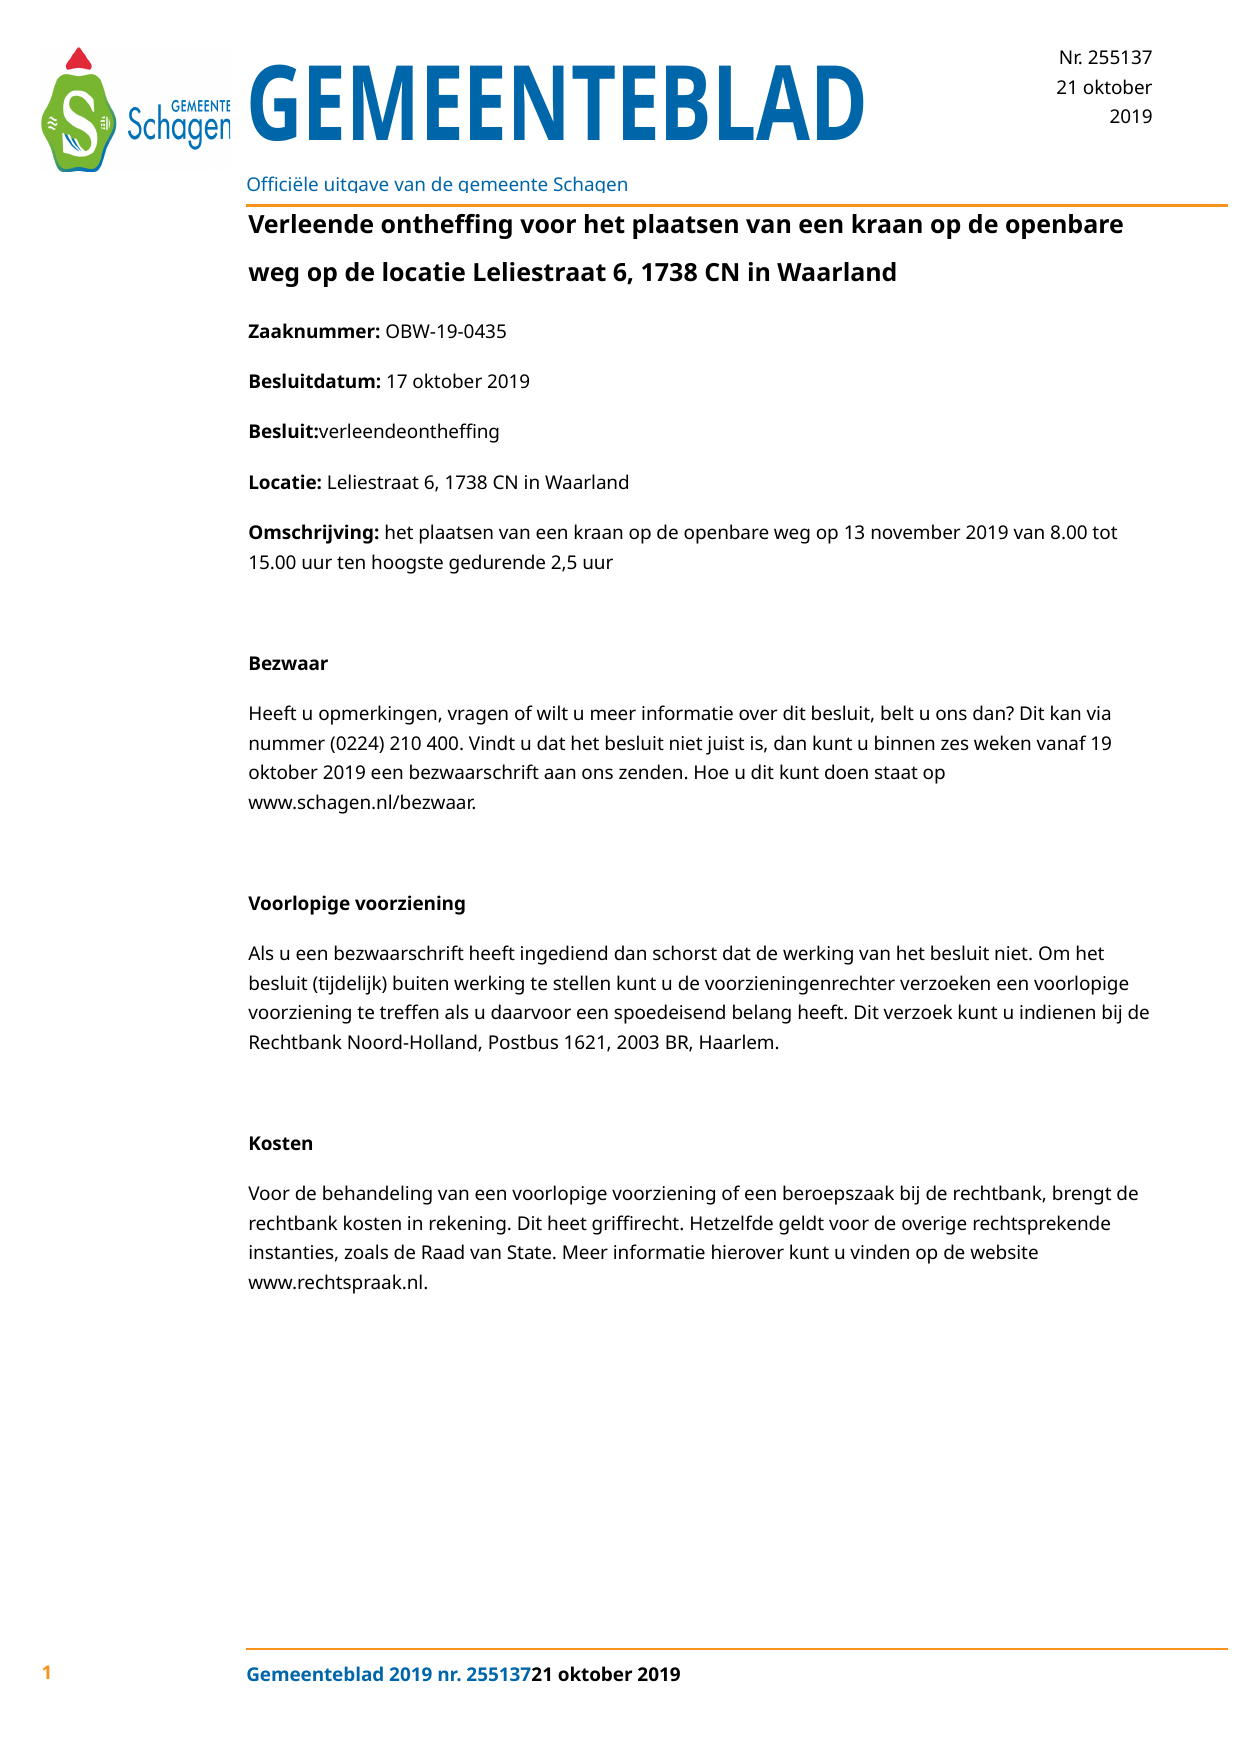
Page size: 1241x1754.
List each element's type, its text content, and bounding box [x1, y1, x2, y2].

text Besluitdatum: 17 oktober 2019 [248, 368, 1152, 394]
text Voor de behandeling van een voorlopige voorziening of een beroepszaak bij de rechtbank, brengt de rechtbank kosten in rekening. Dit heet griffirecht. Hetzelfde geldt voor de overige rechtsprekende instanties, zoals de Raad van State. Meer informatie hierover kunt u vinden op de website www.rechtspraak.nl. [248, 1180, 1152, 1295]
text Zaaknummer: OBW-19-0435 [248, 318, 1152, 344]
text Omschrijving: het plaatsen van een kraan op de openbare weg op 13 november 2019 van 8.00 tot 15.00 uur ten hoogste gedurende 2,5 uur [248, 519, 1152, 575]
text Heeft u opmerkingen, vragen of wilt u meer informatie over dit besluit, belt u ons dan? Dit kan via nummer (0224) 210 400. Vindt u dat het besluit niet juist is, dan kunt u binnen zes weken vanaf 19 oktober 2019 een bezwaarschrift aan ons zenden. Hoe u dit kunt doen staat op www.schagen.nl/bezwaar. [248, 700, 1152, 815]
picture [41, 47, 231, 172]
text Voorlopige voorziening [248, 890, 1152, 916]
text Kosten [248, 1130, 1152, 1156]
text Locatie: Leliestraat 6, 1738 CN in Waarland [248, 469, 1152, 495]
text Bezwaar [248, 650, 1152, 676]
text Verleende ontheffing voor het plaatsen van een kraan op de openbare weg op de locatie Leliestraat 6, 1738 CN in Waarland [248, 207, 1152, 288]
text Als u een bezwaarschrift heeft ingediend dan schorst dat de werking van het besluit niet. Om het besluit (tijdelijk) buiten werking te stellen kunt u de voorzieningenrechter verzoeken een voorlopige voorziening te treffen als u daarvoor een spoedeisend belang heeft. Dit verzoek kunt u indienen bij de Rechtbank Noord-Holland, Postbus 1621, 2003 BR, Haarlem. [248, 940, 1152, 1055]
text Besluit:verleendeontheffing [248, 419, 1152, 444]
